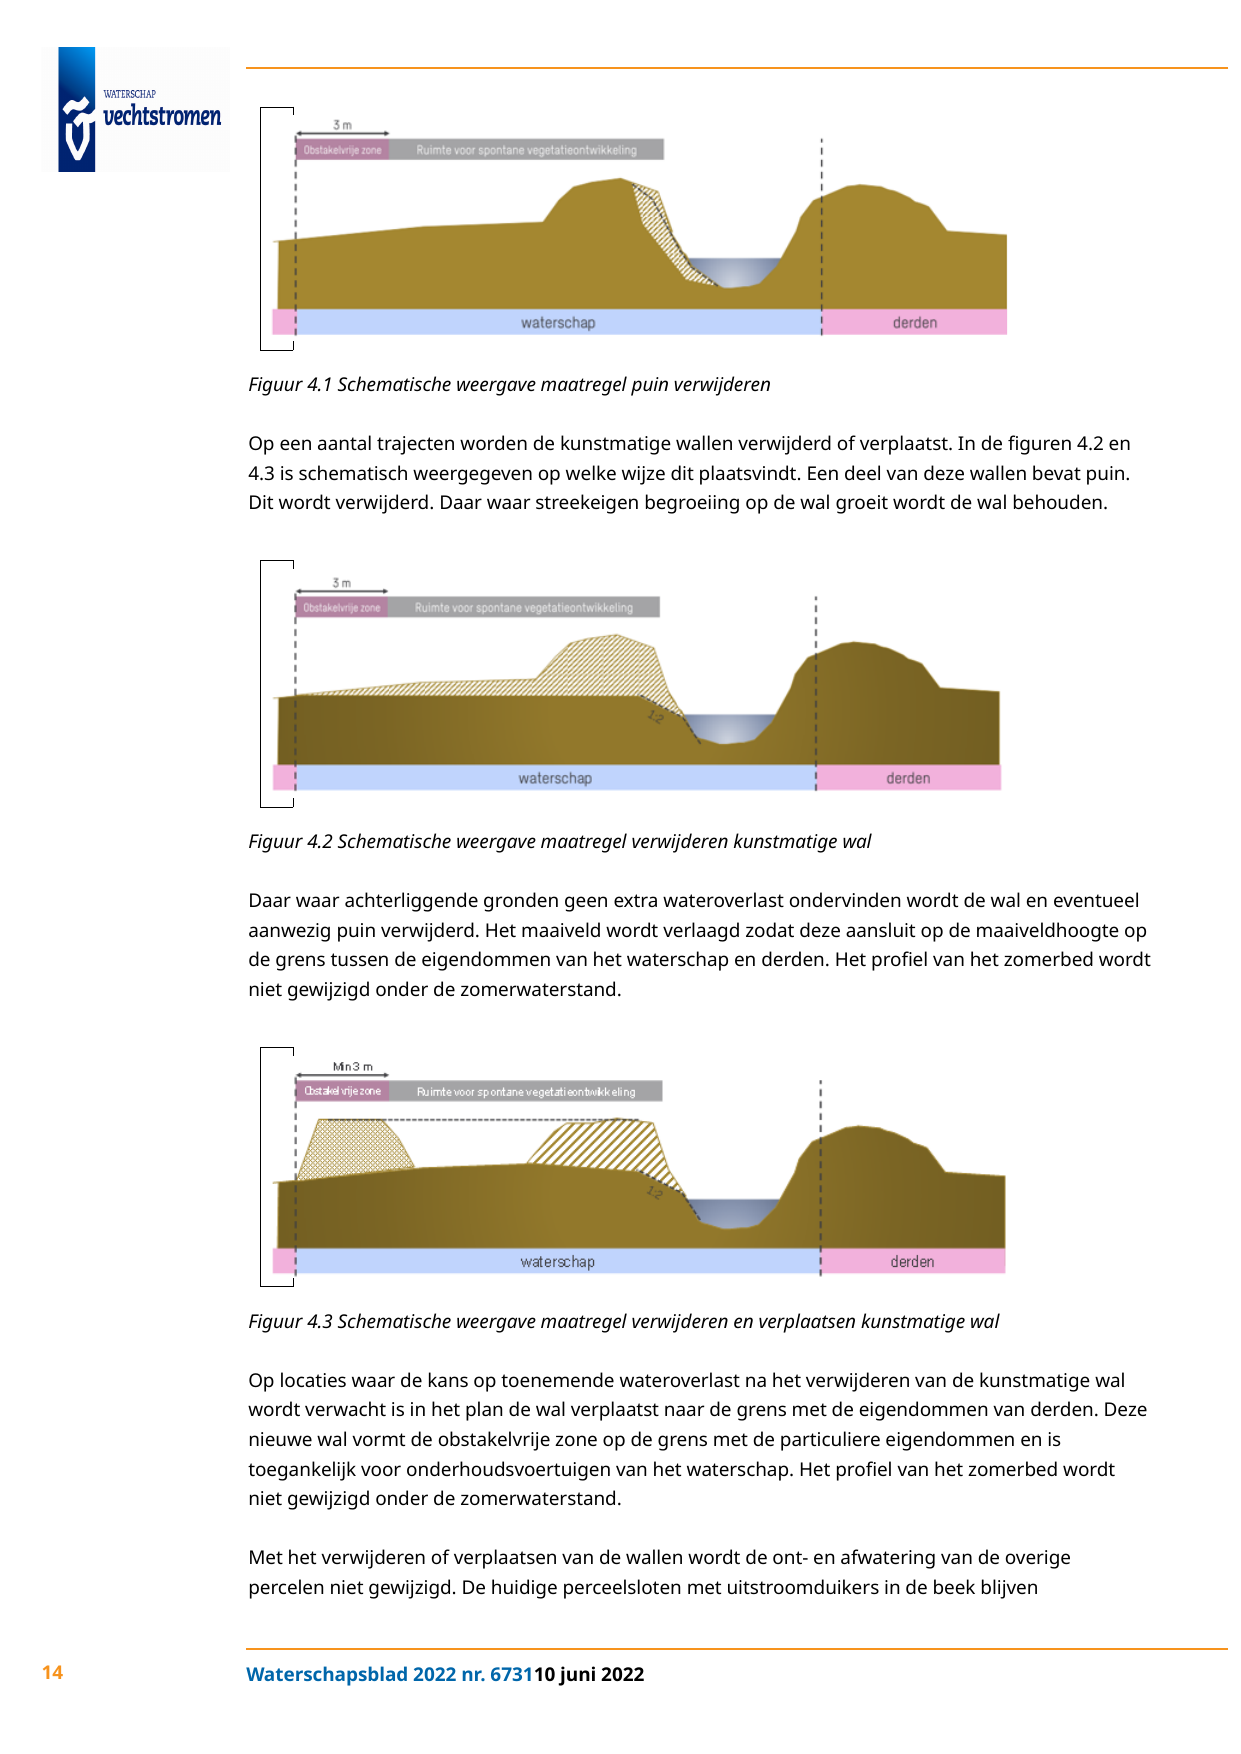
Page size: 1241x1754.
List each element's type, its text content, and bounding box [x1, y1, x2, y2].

picture [41, 47, 231, 172]
text Figuur 4.2 Schematische weergave maatregel verwijderen kunstmatige wal [248, 828, 1152, 854]
text Figuur 4.3 Schematische weergave maatregel verwijderen en verplaatsen kunstmatige wal [248, 1308, 1152, 1333]
text Figuur 4.1 Schematische weergave maatregel puin verwijderen [248, 371, 1152, 397]
picture [268, 1056, 1008, 1278]
text Daar waar achterliggende gronden geen extra wateroverlast ondervinden wordt de wal en eventueel aanwezig puin verwijderd. Het maaiveld wordt verlaagd zodat deze aansluit op de maaiveldhoogte op de grens tussen de eigendommen van het waterschap en derden. Het profiel van het zomerbed wordt niet gewijzigd onder de zomerwaterstand. [248, 887, 1152, 1002]
picture [268, 115, 1008, 341]
text Op een aantal trajecten worden de kunstmatige wallen verwijderd of verplaatst. In de figuren 4.2 en 4.3 is schematisch weergegeven op welke wijze dit plaatsvindt. Een deel van deze wallen bevat puin. Dit wordt verwijderd. Daar waar streekeigen begroeiing op de wal groeit wordt de wal behouden. [248, 430, 1152, 515]
picture [268, 569, 1008, 798]
text Met het verwijderen of verplaatsen van de wallen wordt de ont- en afwatering van de overige percelen niet gewijzigd. De huidige perceelsloten met uitstroomduikers in de beek blijven [248, 1544, 1152, 1600]
text Op locaties waar de kans op toenemende wateroverlast na het verwijderen van de kunstmatige wal wordt verwacht is in het plan de wal verplaatst naar de grens met de eigendommen van derden. Deze nieuwe wal vormt de obstakelvrije zone op de grens met de particuliere eigendommen en is toegankelijk voor onderhoudsvoertuigen van het waterschap. Het profiel van het zomerbed wordt niet gewijzigd onder de zomerwaterstand. [248, 1367, 1152, 1511]
